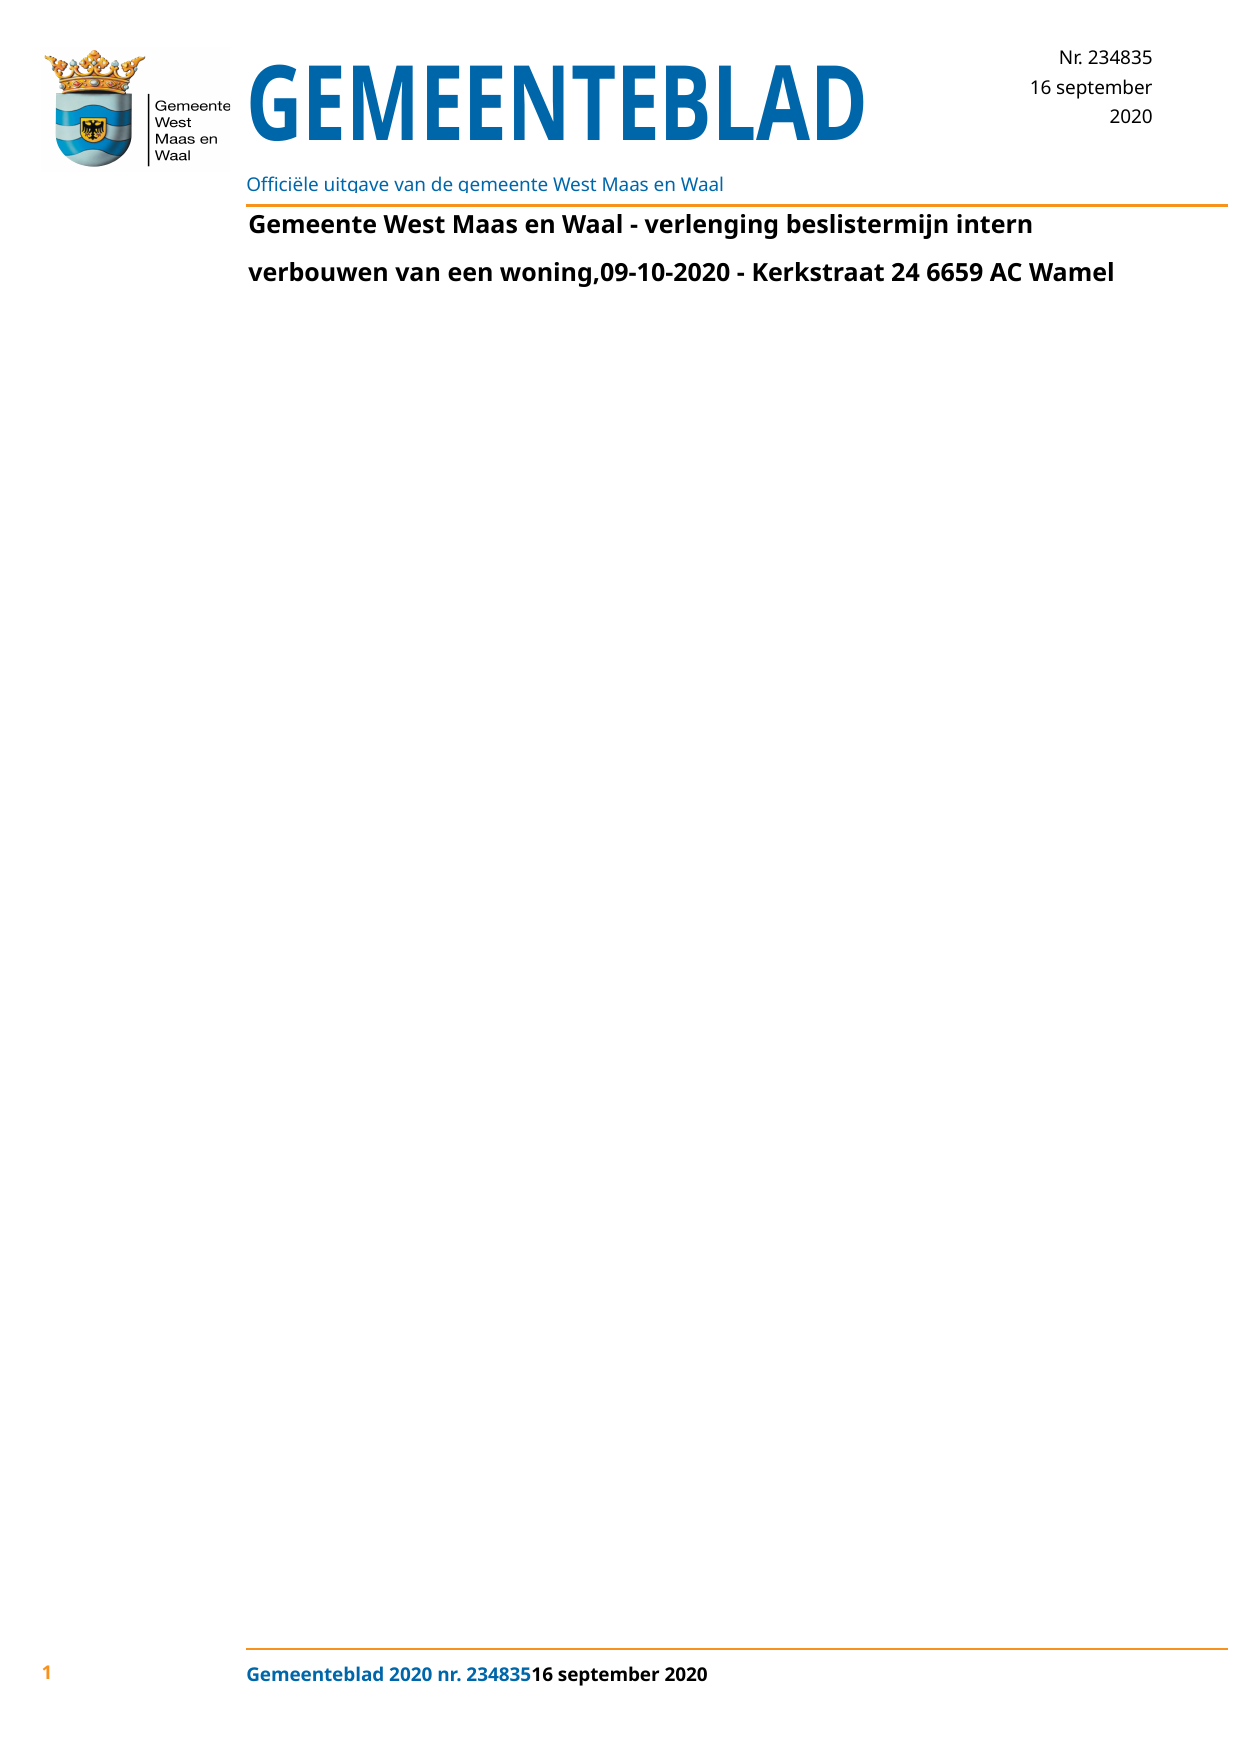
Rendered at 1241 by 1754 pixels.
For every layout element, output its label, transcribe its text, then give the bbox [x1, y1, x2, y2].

picture [41, 47, 231, 172]
text Gemeente West Maas en Waal - verlenging beslistermijn intern verbouwen van een woning,09-10-2020 - Kerkstraat 24 6659 AC Wamel [248, 207, 1152, 288]
